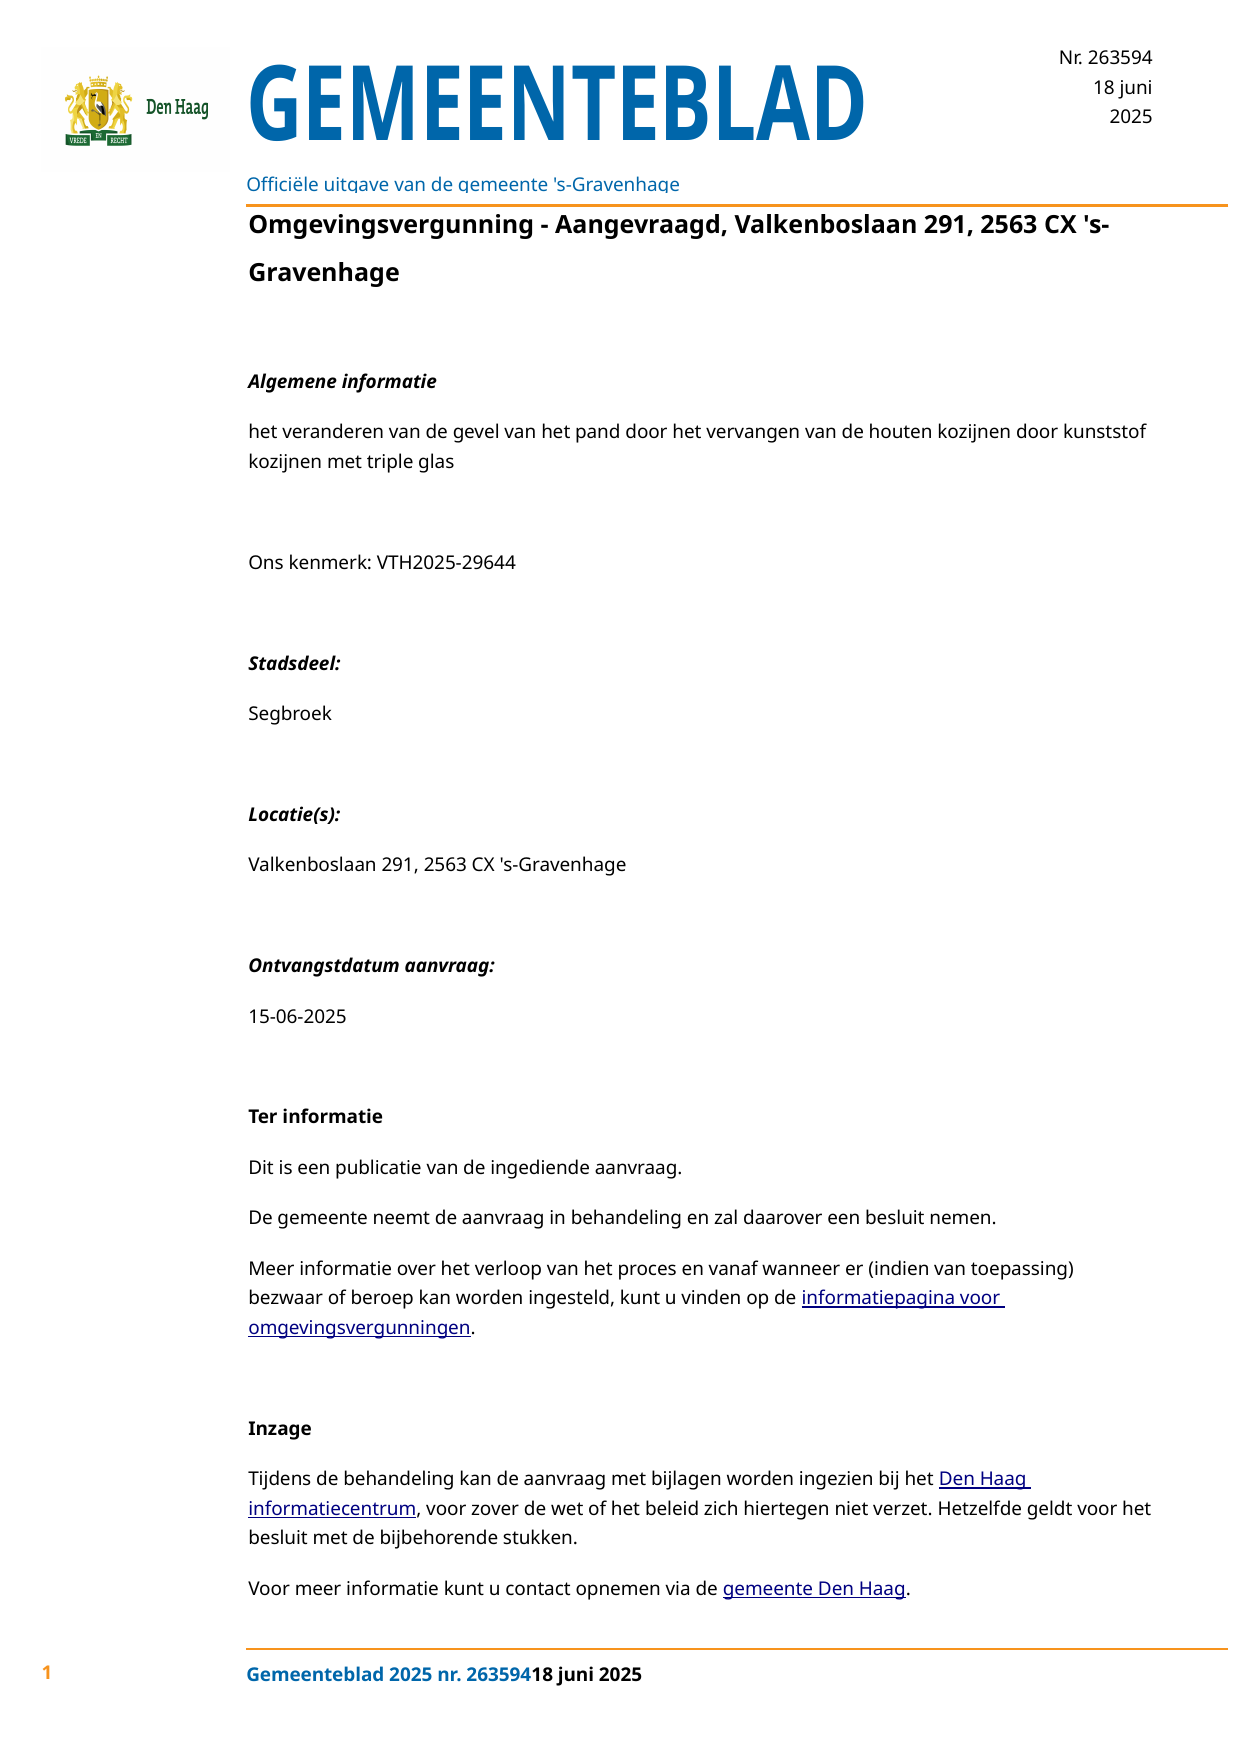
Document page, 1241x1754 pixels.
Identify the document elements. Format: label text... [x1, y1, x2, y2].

text Segbroek [248, 700, 1152, 726]
text Ons kenmerk: VTH2025-29644 [248, 549, 1152, 575]
text Omgevingsvergunning - Aangevraagd, Valkenboslaan 291, 2563 CX 's-Gravenhage [248, 207, 1152, 288]
text Voor meer informatie kunt u contact opnemen via de gemeente Den Haag. [248, 1575, 1152, 1601]
text De gemeente neemt de aanvraag in behandeling en zal daarover een besluit nemen. [248, 1204, 1152, 1230]
text Locatie(s): [248, 801, 1152, 827]
text Algemene informatie [248, 368, 1152, 394]
text Meer informatie over het verloop van het proces en vanaf wanneer er (indien van toepassing) bezwaar of beroep kan worden ingesteld, kunt u vinden op de informatiepagina voor omgevingsvergunningen. [248, 1255, 1152, 1340]
text Stadsdeel: [248, 650, 1152, 676]
text 15-06-2025 [248, 1003, 1152, 1029]
text Ter informatie [248, 1104, 1152, 1129]
text Tijdens de behandeling kan de aanvraag met bijlagen worden ingezien bij het Den Haag informatiecentrum, voor zover de wet of het beleid zich hiertegen niet verzet. Hetzelfde geldt voor het besluit met de bijbehorende stukken. [248, 1465, 1152, 1550]
text het veranderen van de gevel van het pand door het vervangen van de houten kozijnen door kunststof kozijnen met triple glas [248, 419, 1152, 474]
picture [41, 47, 231, 172]
text Dit is een publicatie van de ingediende aanvraag. [248, 1154, 1152, 1180]
text Ontvangstdatum aanvraag: [248, 952, 1152, 978]
text Inzage [248, 1415, 1152, 1441]
text Valkenboslaan 291, 2563 CX 's-Gravenhage [248, 852, 1152, 877]
